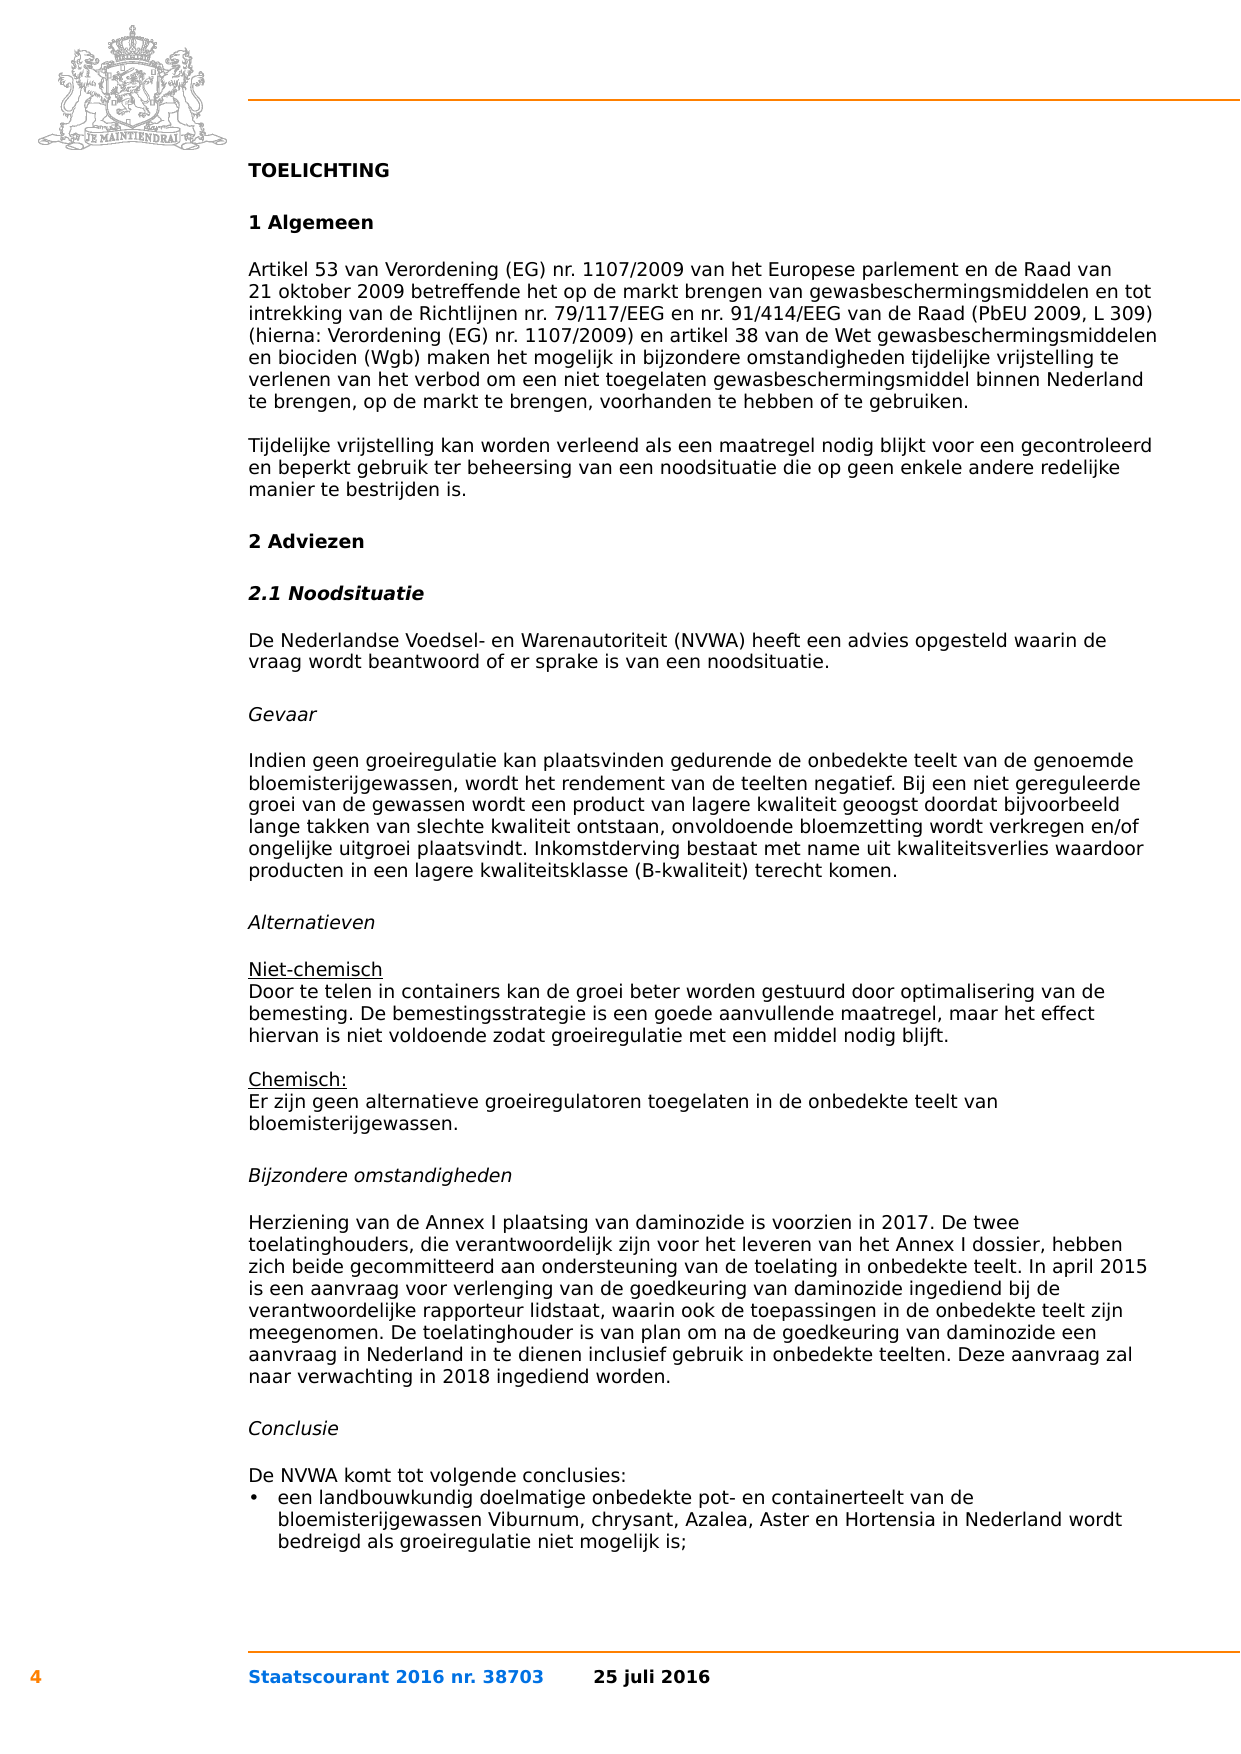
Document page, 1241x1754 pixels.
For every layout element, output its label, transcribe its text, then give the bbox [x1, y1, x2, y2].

text Artikel 53 van Verordening (EG) nr. 1107/2009 van het Europese parlement en de Raad van 21 oktober 2009 betreffende het op de markt brengen van gewasbeschermingsmiddelen en tot intrekking van de Richtlijnen nr. 79/117/EEG en nr. 91/414/EEG van de Raad (PbEU 2009, L 309) (hierna: Verordening (EG) nr. 1107/2009) en artikel 38 van de Wet gewasbeschermingsmiddelen en biociden (Wgb) maken het mogelijk in bijzondere omstandigheden tijdelijke vrijstelling te verlenen van het verbod om een niet toegelaten gewasbeschermingsmiddel binnen Nederland te brengen, op de markt te brengen, voorhanden te hebben of te gebruiken. [248, 259, 1163, 413]
text De NVWA komt tot volgende conclusies: [248, 1465, 1163, 1487]
subtitle Conclusie [248, 1418, 1163, 1440]
text Indien geen groeiregulatie kan plaatsvinden gedurende de onbedekte teelt van de genoemde bloemisterijgewassen, wordt het rendement van de teelten negatief. Bij een niet gereguleerde groei van de gewassen wordt een product van lagere kwaliteit geoogst doordat bijvoorbeeld lange takken van slechte kwaliteit ontstaan, onvoldoende bloemzetting wordt verkregen en/of ongelijke uitgroei plaatsvindt. Inkomstderving bestaat met name uit kwaliteitsverlies waardoor producten in een lagere kwaliteitsklasse (B-kwaliteit) terecht komen. [248, 750, 1163, 882]
subtitle Alternatieven [248, 912, 1163, 934]
subtitle TOELICHTING [248, 160, 1163, 182]
text Tijdelijke vrijstelling kan worden verleend als een maatregel nodig blijkt voor een gecontroleerd en beperkt gebruik ter beheersing van een noodsituatie die op geen enkele andere redelijke manier te bestrijden is. [248, 434, 1163, 501]
subtitle Gevaar [248, 703, 1163, 725]
text De Nederlandse Voedsel- en Warenautoriteit (NVWA) heeft een advies opgesteld waarin de vraag wordt beantwoord of er sprake is van een noodsituatie. [248, 629, 1163, 673]
text Chemisch: [248, 1069, 1163, 1091]
subtitle 2 Adviezen [248, 531, 1163, 552]
text Herziening van de Annex I plaatsing van daminozide is voorzien in 2017. De twee toelatinghouders, die verantwoordelijk zijn voor het leveren van het Annex I dossier, hebben zich beide gecommitteerd aan ondersteuning van de toelating in onbedekte teelt. In april 2015 is een aanvraag voor verlenging van de goedkeuring van daminozide ingediend bij de verantwoordelijke rapporteur lidstaat, waarin ook de toepassingen in de onbedekte teelt zijn meegenomen. De toelatinghouder is van plan om na de goedkeuring van daminozide een aanvraag in Nederland in te dienen inclusief gebruik in onbedekte teelten. Deze aanvraag zal naar verwachting in 2018 ingediend worden. [248, 1212, 1163, 1388]
text • een landbouwkundig doelmatige onbedekte pot- en containerteelt van de bloemisterijgewassen Viburnum, chrysant, Azalea, Aster en Hortensia in Nederland wordt bedreigd als groeiregulatie niet mogelijk is; [248, 1487, 1163, 1553]
picture [38, 25, 227, 150]
subtitle Bijzondere omstandigheden [248, 1165, 1163, 1187]
subtitle 2.1 Noodsituatie [248, 582, 1163, 604]
subtitle 1 Algemeen [248, 212, 1163, 234]
text Niet-chemisch [248, 959, 1163, 981]
text Er zijn geen alternatieve groeiregulatoren toegelaten in de onbedekte teelt van bloemisterijgewassen. [248, 1091, 1163, 1135]
text Door te telen in containers kan de groei beter worden gestuurd door optimalisering van de bemesting. De bemestingsstrategie is een goede aanvullende maatregel, maar het effect hiervan is niet voldoende zodat groeiregulatie met een middel nodig blijft. [248, 981, 1163, 1047]
